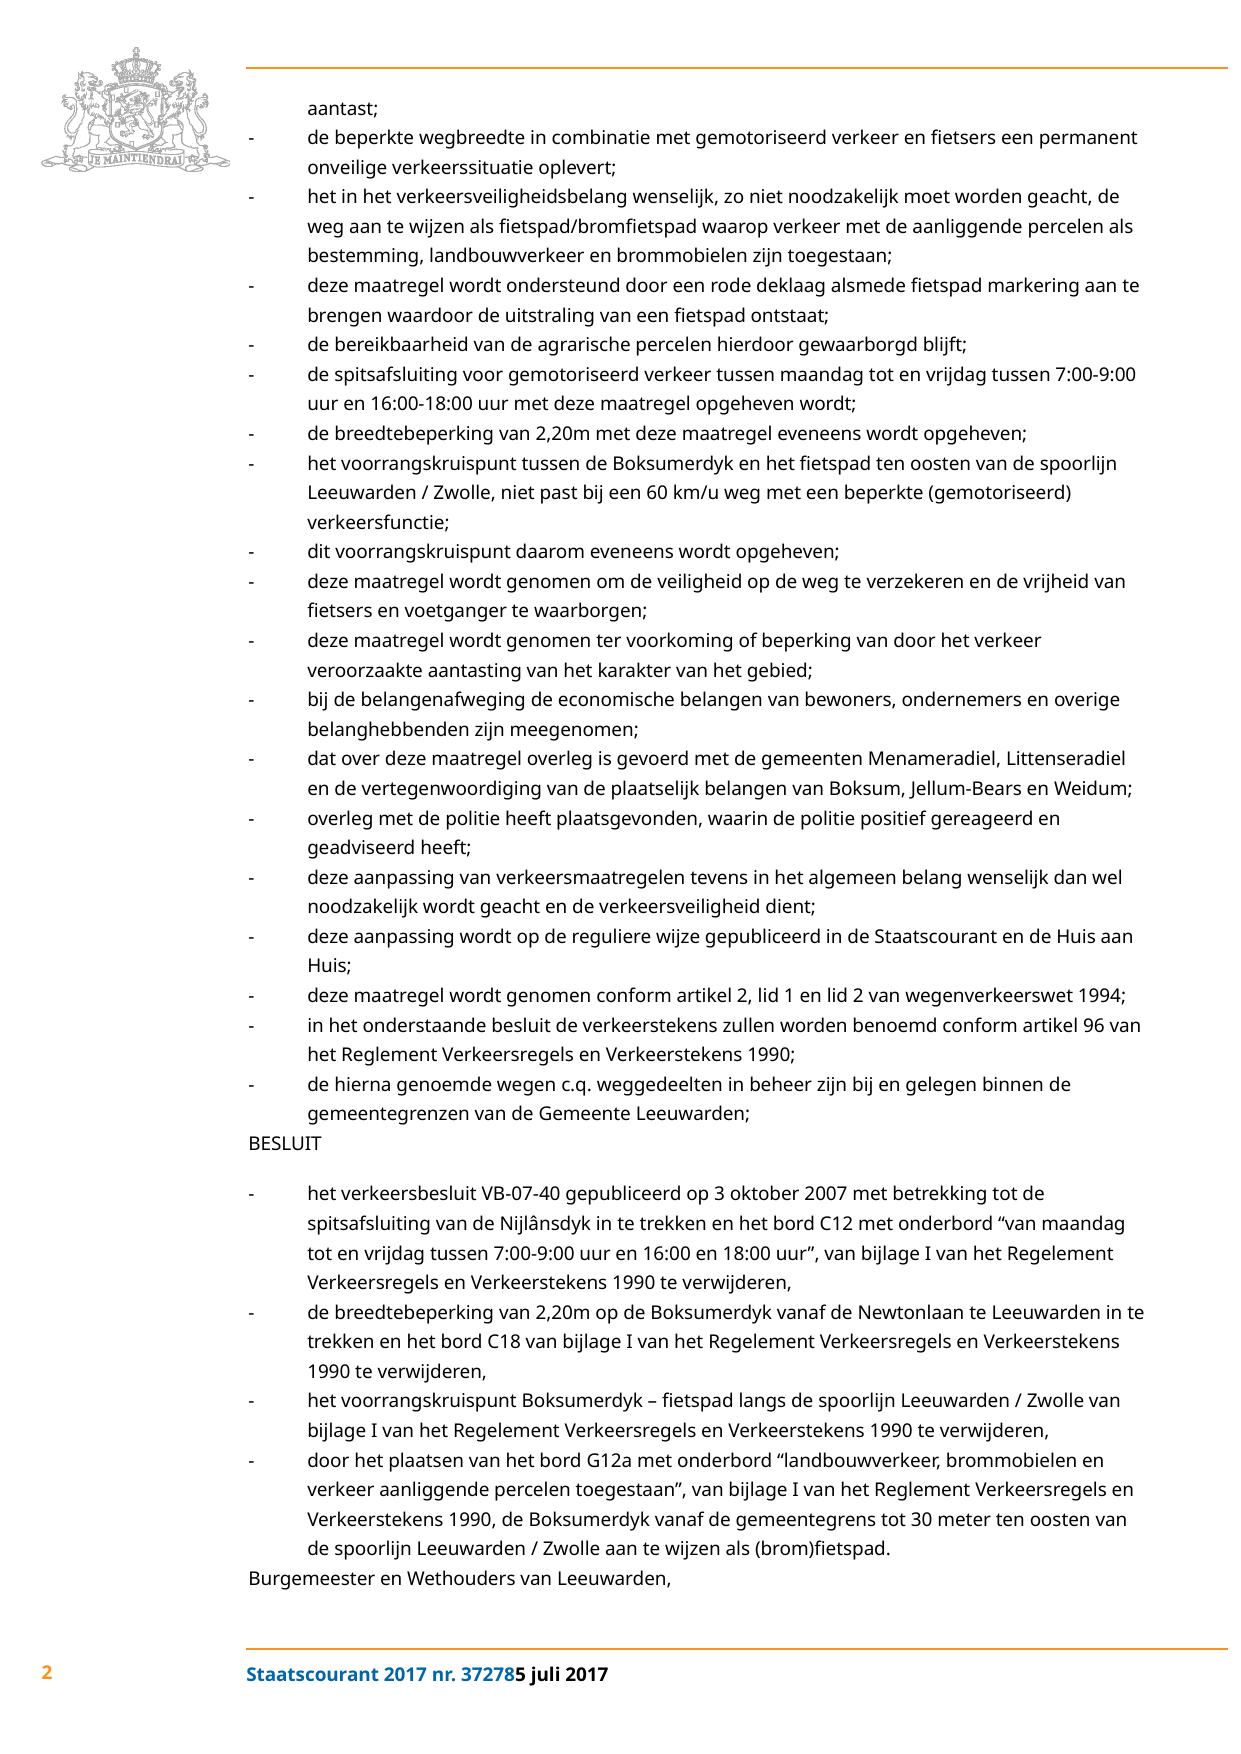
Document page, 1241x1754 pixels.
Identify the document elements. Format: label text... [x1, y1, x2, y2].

list aantast; [248, 95, 1152, 121]
picture [41, 47, 231, 172]
list deze maatregel wordt genomen om de veiligheid op de weg te verzekeren en de vrijheid van fietsers en voetganger te waarborgen; [248, 568, 1152, 623]
list dat over deze maatregel overleg is gevoerd met de gemeenten Menameradiel, Littenseradiel en de vertegenwoordiging van de plaatselijk belangen van Boksum, Jellum-Bears en Weidum; [248, 746, 1152, 801]
list het in het verkeersveiligheidsbelang wenselijk, zo niet noodzakelijk moet worden geacht, de weg aan te wijzen als fietspad/bromfietspad waarop verkeer met de aanliggende percelen als bestemming, landbouwverkeer en brommobielen zijn toegestaan; [248, 183, 1152, 268]
list dit voorrangskruispunt daarom eveneens wordt opgeheven; [248, 538, 1152, 564]
list de spitsafsluiting voor gemotoriseerd verkeer tussen maandag tot en vrijdag tussen 7:00-9:00 uur en 16:00-18:00 uur met deze maatregel opgeheven wordt; [248, 361, 1152, 416]
list de breedtebeperking van 2,20m op de Boksumerdyk vanaf de Newtonlaan te Leeuwarden in te trekken en het bord C18 van bijlage I van het Regelement Verkeersregels en Verkeerstekens 1990 te verwijderen, [248, 1299, 1152, 1384]
list deze aanpassing van verkeersmaatregelen tevens in het algemeen belang wenselijk dan wel noodzakelijk wordt geacht en de verkeersveiligheid dient; [248, 864, 1152, 919]
list deze maatregel wordt genomen conform artikel 2, lid 1 en lid 2 van wegenverkeerswet 1994; [248, 982, 1152, 1008]
text Burgemeester en Wethouders van Leeuwarden, [248, 1565, 1152, 1591]
list overleg met de politie heeft plaatsgevonden, waarin de politie positief gereageerd en geadviseerd heeft; [248, 805, 1152, 860]
list de breedtebeperking van 2,20m met deze maatregel eveneens wordt opgeheven; [248, 420, 1152, 446]
list de beperkte wegbreedte in combinatie met gemotoriseerd verkeer en fietsers een permanent onveilige verkeerssituatie oplevert; [248, 124, 1152, 180]
list deze aanpassing wordt op de reguliere wijze gepubliceerd in de Staatscourant en de Huis aan Huis; [248, 923, 1152, 978]
list in het onderstaande besluit de verkeerstekens zullen worden benoemd conform artikel 96 van het Reglement Verkeersregels en Verkeerstekens 1990; [248, 1012, 1152, 1067]
list deze maatregel wordt ondersteund door een rode deklaag alsmede fietspad markering aan te brengen waardoor de uitstraling van een fietspad ontstaat; [248, 272, 1152, 328]
list het voorrangskruispunt Boksumerdyk – fietspad langs de spoorlijn Leeuwarden / Zwolle van bijlage I van het Regelement Verkeersregels en Verkeerstekens 1990 te verwijderen, [248, 1388, 1152, 1443]
list bij de belangenafweging de economische belangen van bewoners, ondernemers en overige belanghebbenden zijn meegenomen; [248, 686, 1152, 742]
text BESLUIT [248, 1130, 1152, 1156]
list het verkeersbesluit VB-07-40 gepubliceerd op 3 oktober 2007 met betrekking tot de spitsafsluiting van de Nijlânsdyk in te trekken en het bord C12 met onderbord “van maandag tot en vrijdag tussen 7:00-9:00 uur en 16:00 en 18:00 uur”, van bijlage I van het Regelement Verkeersregels en Verkeerstekens 1990 te verwijderen, [248, 1181, 1152, 1295]
list het voorrangskruispunt tussen de Boksumerdyk en het fietspad ten oosten van de spoorlijn Leeuwarden / Zwolle, niet past bij een 60 km/u weg met een beperkte (gemotoriseerd) verkeersfunctie; [248, 450, 1152, 535]
list de hierna genoemde wegen c.q. weggedeelten in beheer zijn bij en gelegen binnen de gemeentegrenzen van de Gemeente Leeuwarden; [248, 1071, 1152, 1126]
list deze maatregel wordt genomen ter voorkoming of beperking van door het verkeer veroorzaakte aantasting van het karakter van het gebied; [248, 627, 1152, 683]
list door het plaatsen van het bord G12a met onderbord “landbouwverkeer, brommobielen en verkeer aanliggende percelen toegestaan”, van bijlage I van het Reglement Verkeersregels en Verkeerstekens 1990, de Boksumerdyk vanaf de gemeentegrens tot 30 meter ten oosten van de spoorlijn Leeuwarden / Zwolle aan te wijzen als (brom)fietspad. [248, 1447, 1152, 1561]
list de bereikbaarheid van de agrarische percelen hierdoor gewaarborgd blijft; [248, 331, 1152, 357]
